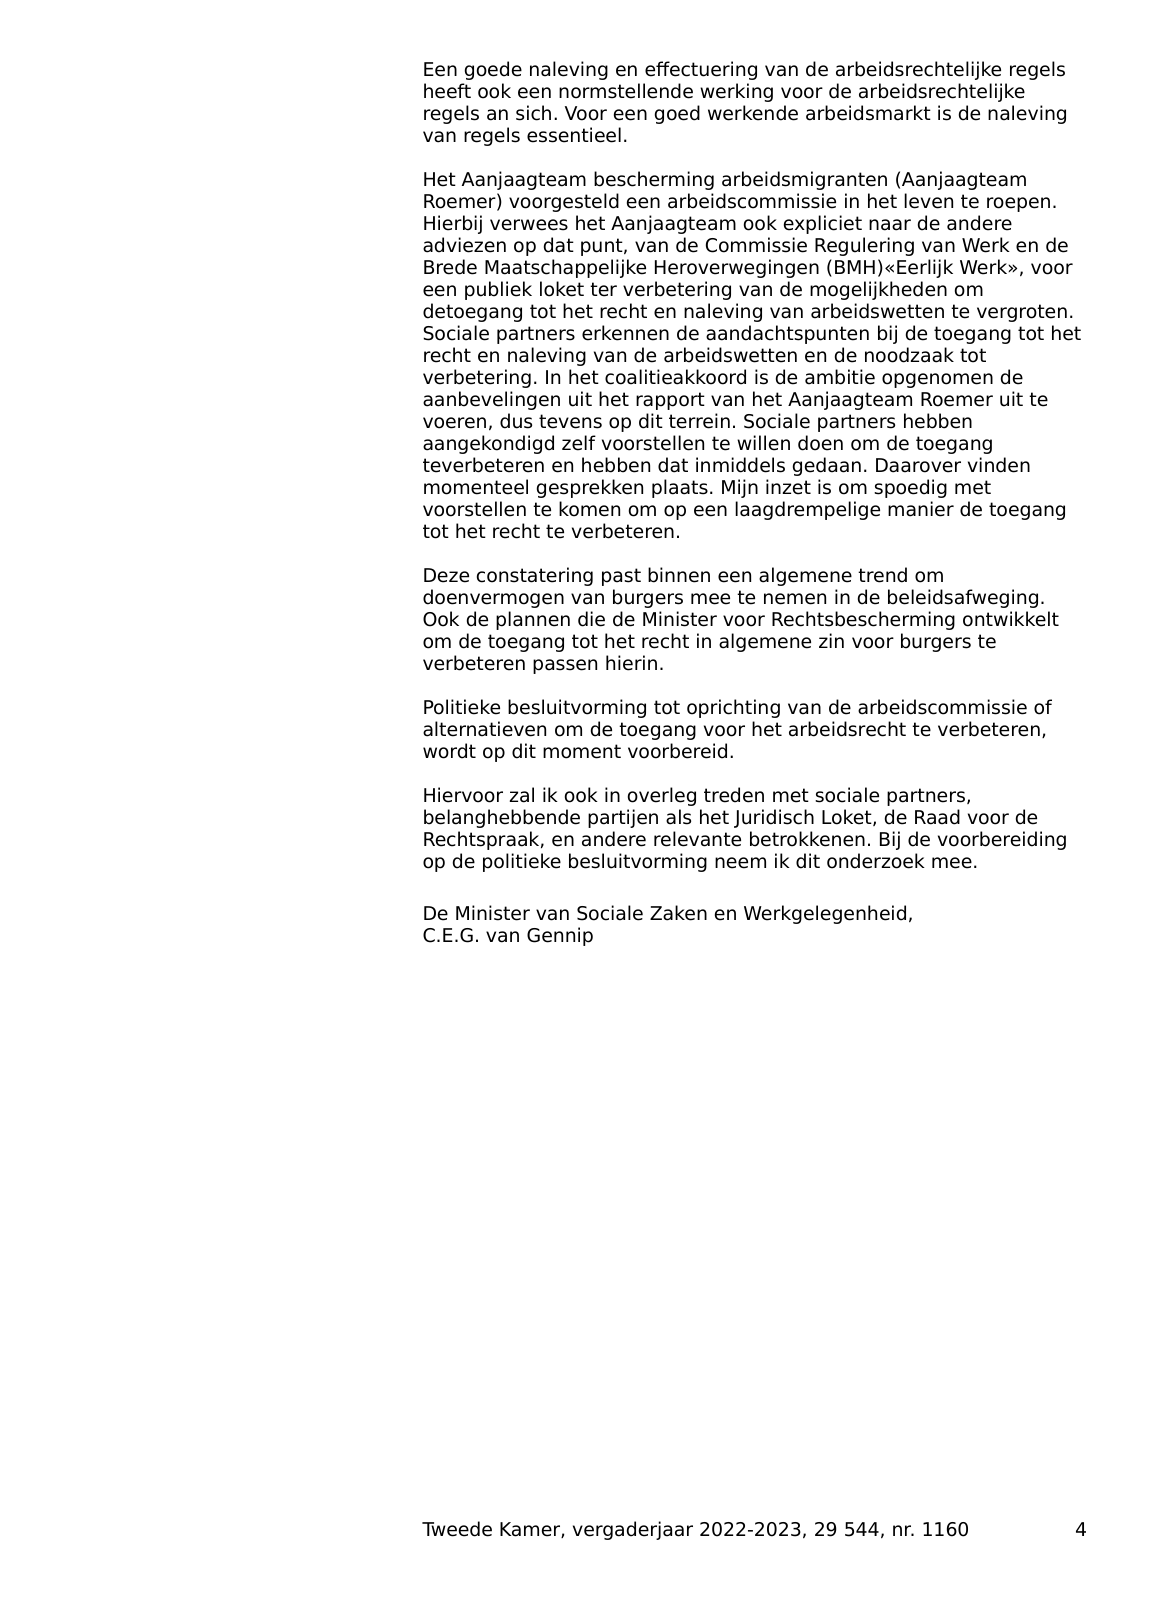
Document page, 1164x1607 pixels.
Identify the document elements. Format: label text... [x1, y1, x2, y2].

text Een goede naleving en effectuering van de arbeidsrechtelijke regels heeft ook een normstellende werking voor de arbeidsrechtelijke regels an sich. Voor een goed werkende arbeidsmarkt is de naleving van regels essentieel. [422, 59, 1087, 147]
text De Minister van Sociale Zaken en Werkgelegenheid, C.E.G. van Gennip [422, 903, 1087, 947]
text Hiervoor zal ik ook in overleg treden met sociale partners, belanghebbende partijen als het Juridisch Loket, de Raad voor de Rechtspraak, en andere relevante betrokkenen. Bij de voorbereiding op de politieke besluitvorming neem ik dit onderzoek mee. [422, 785, 1087, 873]
text Het Aanjaagteam bescherming arbeidsmigranten (Aanjaagteam Roemer) voorgesteld een arbeidscommissie in het leven te roepen. Hierbij verwees het Aanjaagteam ook expliciet naar de andere adviezen op dat punt, van de Commissie Regulering van Werk en de Brede Maatschappelijke Heroverwegingen (BMH)«Eerlijk Werk», voor een publiek loket ter verbetering van de mogelijkheden om detoegang tot het recht en naleving van arbeidswetten te vergroten. Sociale partners erkennen de aandachtspunten bij de toegang tot het recht en naleving van de arbeidswetten en de noodzaak tot verbetering. In het coalitieakkoord is de ambitie opgenomen de aanbevelingen uit het rapport van het Aanjaagteam Roemer uit te voeren, dus tevens op dit terrein. Sociale partners hebben aangekondigd zelf voorstellen te willen doen om de toegang teverbeteren en hebben dat inmiddels gedaan. Daarover vinden momenteel gesprekken plaats. Mijn inzet is om spoedig met voorstellen te komen om op een laagdrempelige manier de toegang tot het recht te verbeteren. [422, 169, 1087, 543]
text Deze constatering past binnen een algemene trend om doenvermogen van burgers mee te nemen in de beleidsafweging. Ook de plannen die de Minister voor Rechtsbescherming ontwikkelt om de toegang tot het recht in algemene zin voor burgers te verbeteren passen hierin. [422, 565, 1087, 675]
text Politieke besluitvorming tot oprichting van de arbeidscommissie of alternatieven om de toegang voor het arbeidsrecht te verbeteren, wordt op dit moment voorbereid. [422, 697, 1087, 763]
